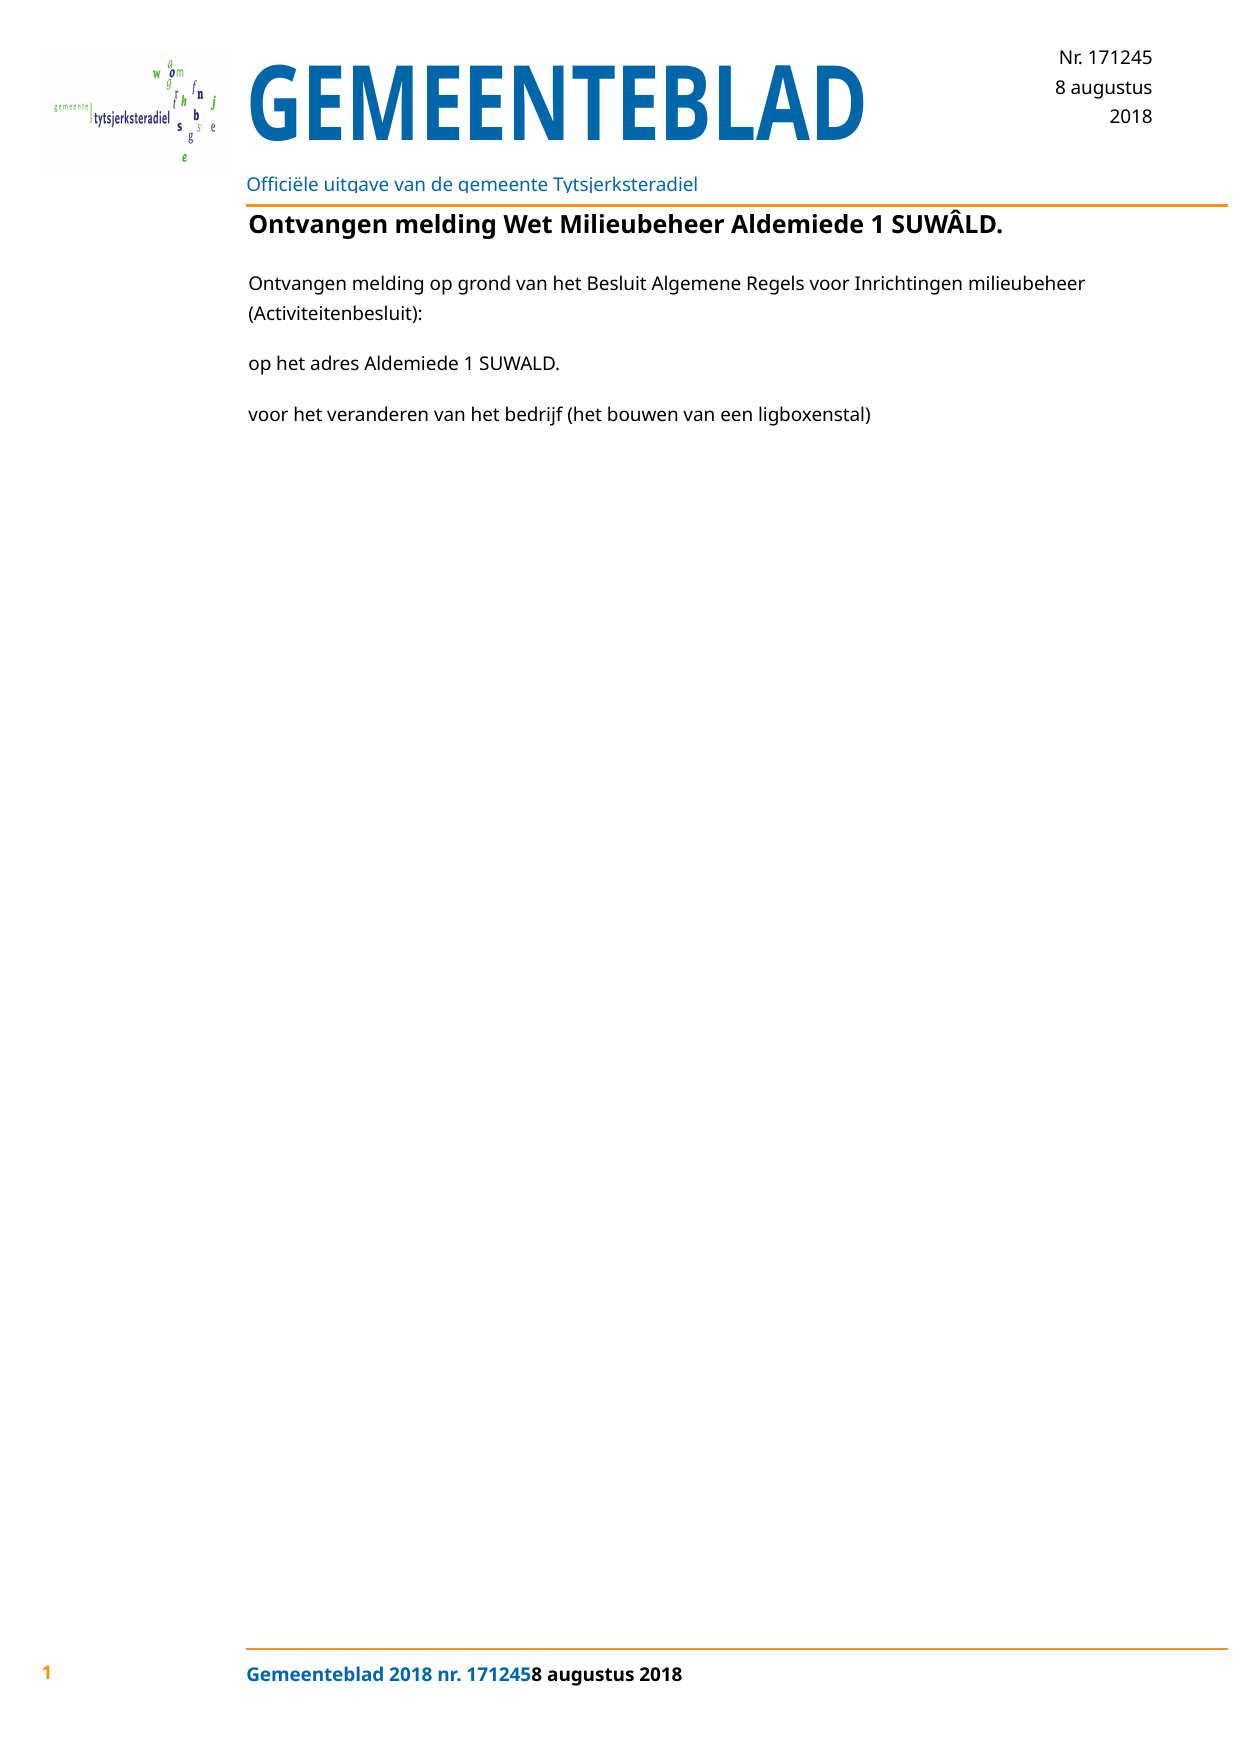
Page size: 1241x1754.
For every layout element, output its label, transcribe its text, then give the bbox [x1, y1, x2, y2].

text Ontvangen melding op grond van het Besluit Algemene Regels voor Inrichtingen milieubeheer (Activiteitenbesluit): [248, 270, 1152, 326]
text op het adres Aldemiede 1 SUWALD. [248, 350, 1152, 376]
text Ontvangen melding Wet Milieubeheer Aldemiede 1 SUWÂLD. [248, 207, 1152, 241]
text voor het veranderen van het bedrijf (het bouwen van een ligboxenstal) [248, 401, 1152, 426]
picture [41, 47, 231, 172]
